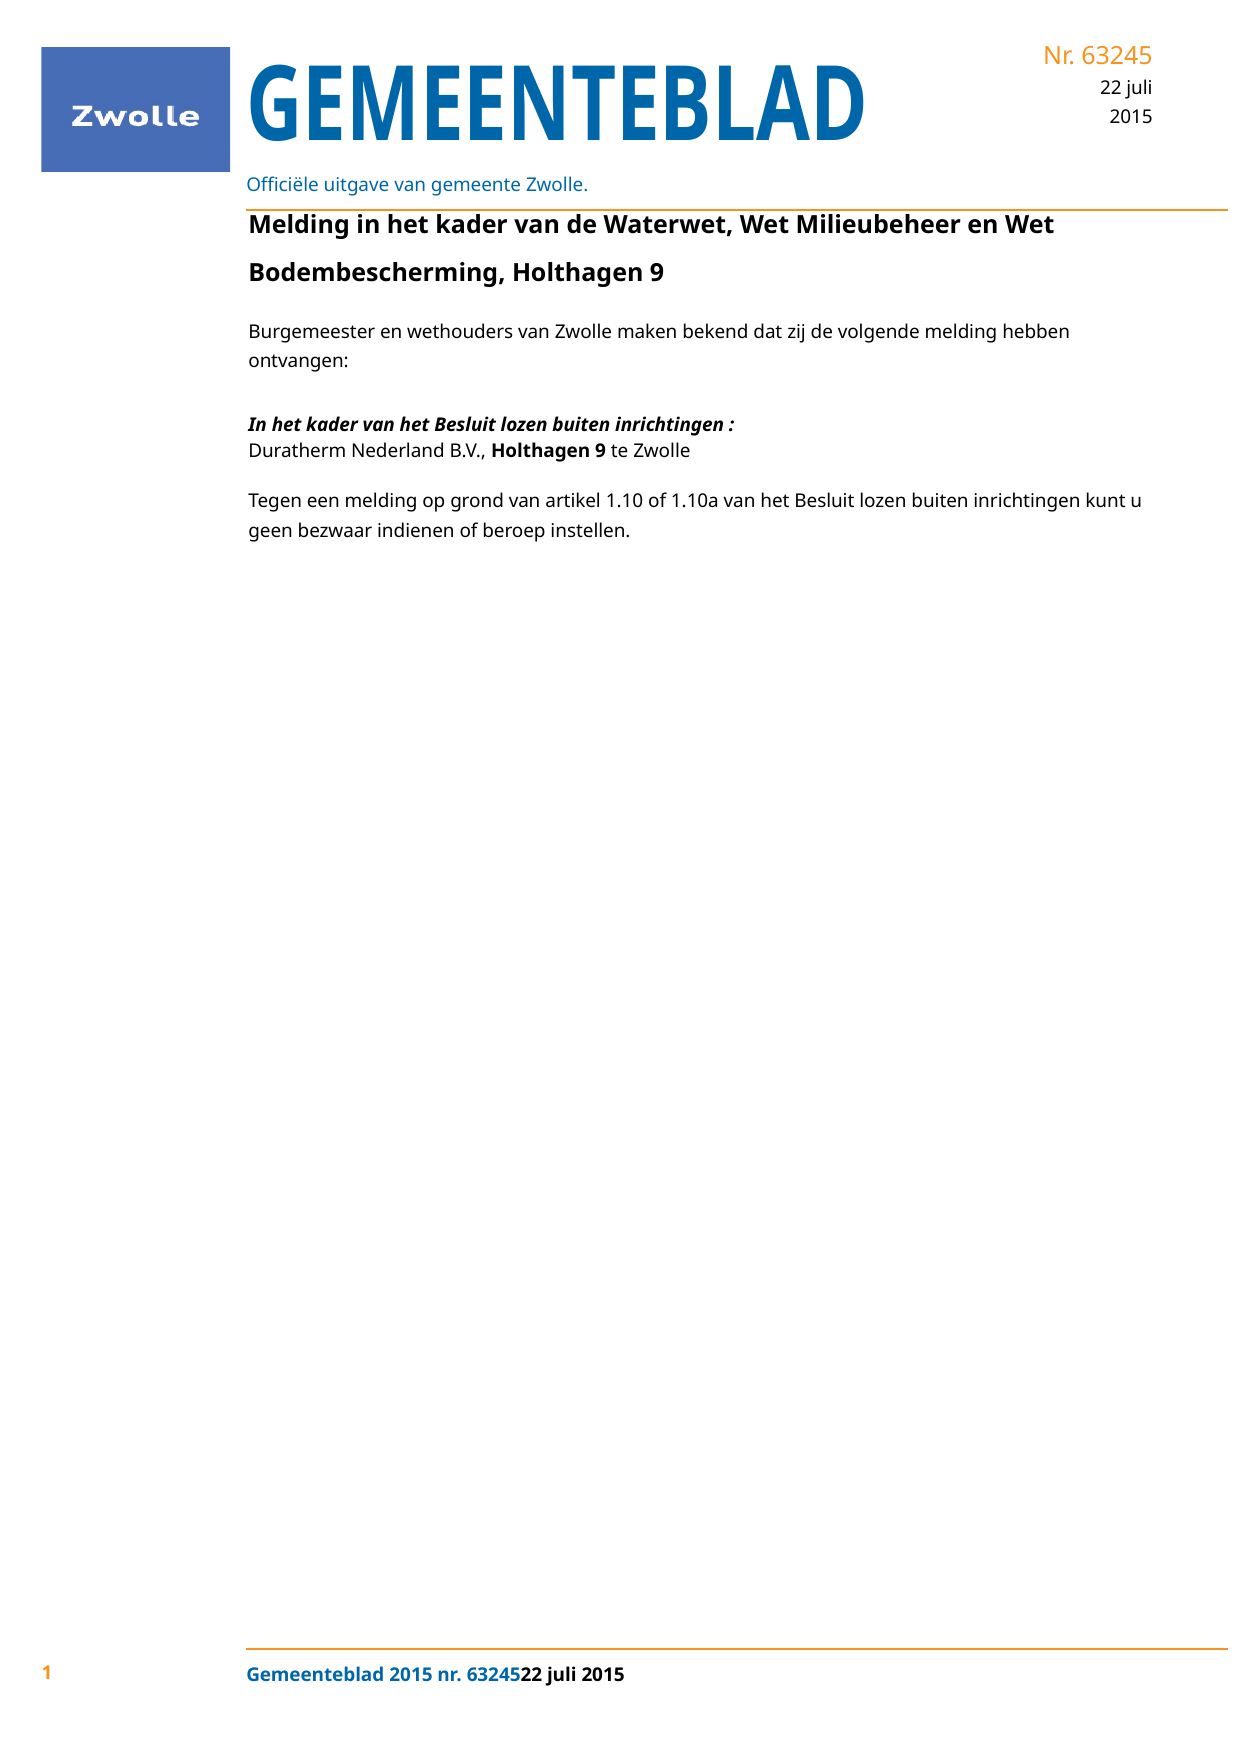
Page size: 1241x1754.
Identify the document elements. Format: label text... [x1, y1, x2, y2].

text Burgemeester en wethouders van Zwolle maken bekend dat zij de volgende melding hebben ontvangen: [248, 318, 1152, 373]
text In het kader van het Besluit lozen buiten inrichtingen : [248, 411, 1152, 437]
picture [41, 47, 231, 172]
text Melding in het kader van de Waterwet, Wet Milieubeheer en Wet Bodembescherming, Holthagen 9 [248, 211, 1152, 288]
text Tegen een melding op grond van artikel 1.10 of 1.10a van het Besluit lozen buiten inrichtingen kunt u geen bezwaar indienen of beroep instellen. [248, 488, 1152, 543]
text Duratherm Nederland B.V., Holthagen 9 te Zwolle [248, 437, 1152, 463]
